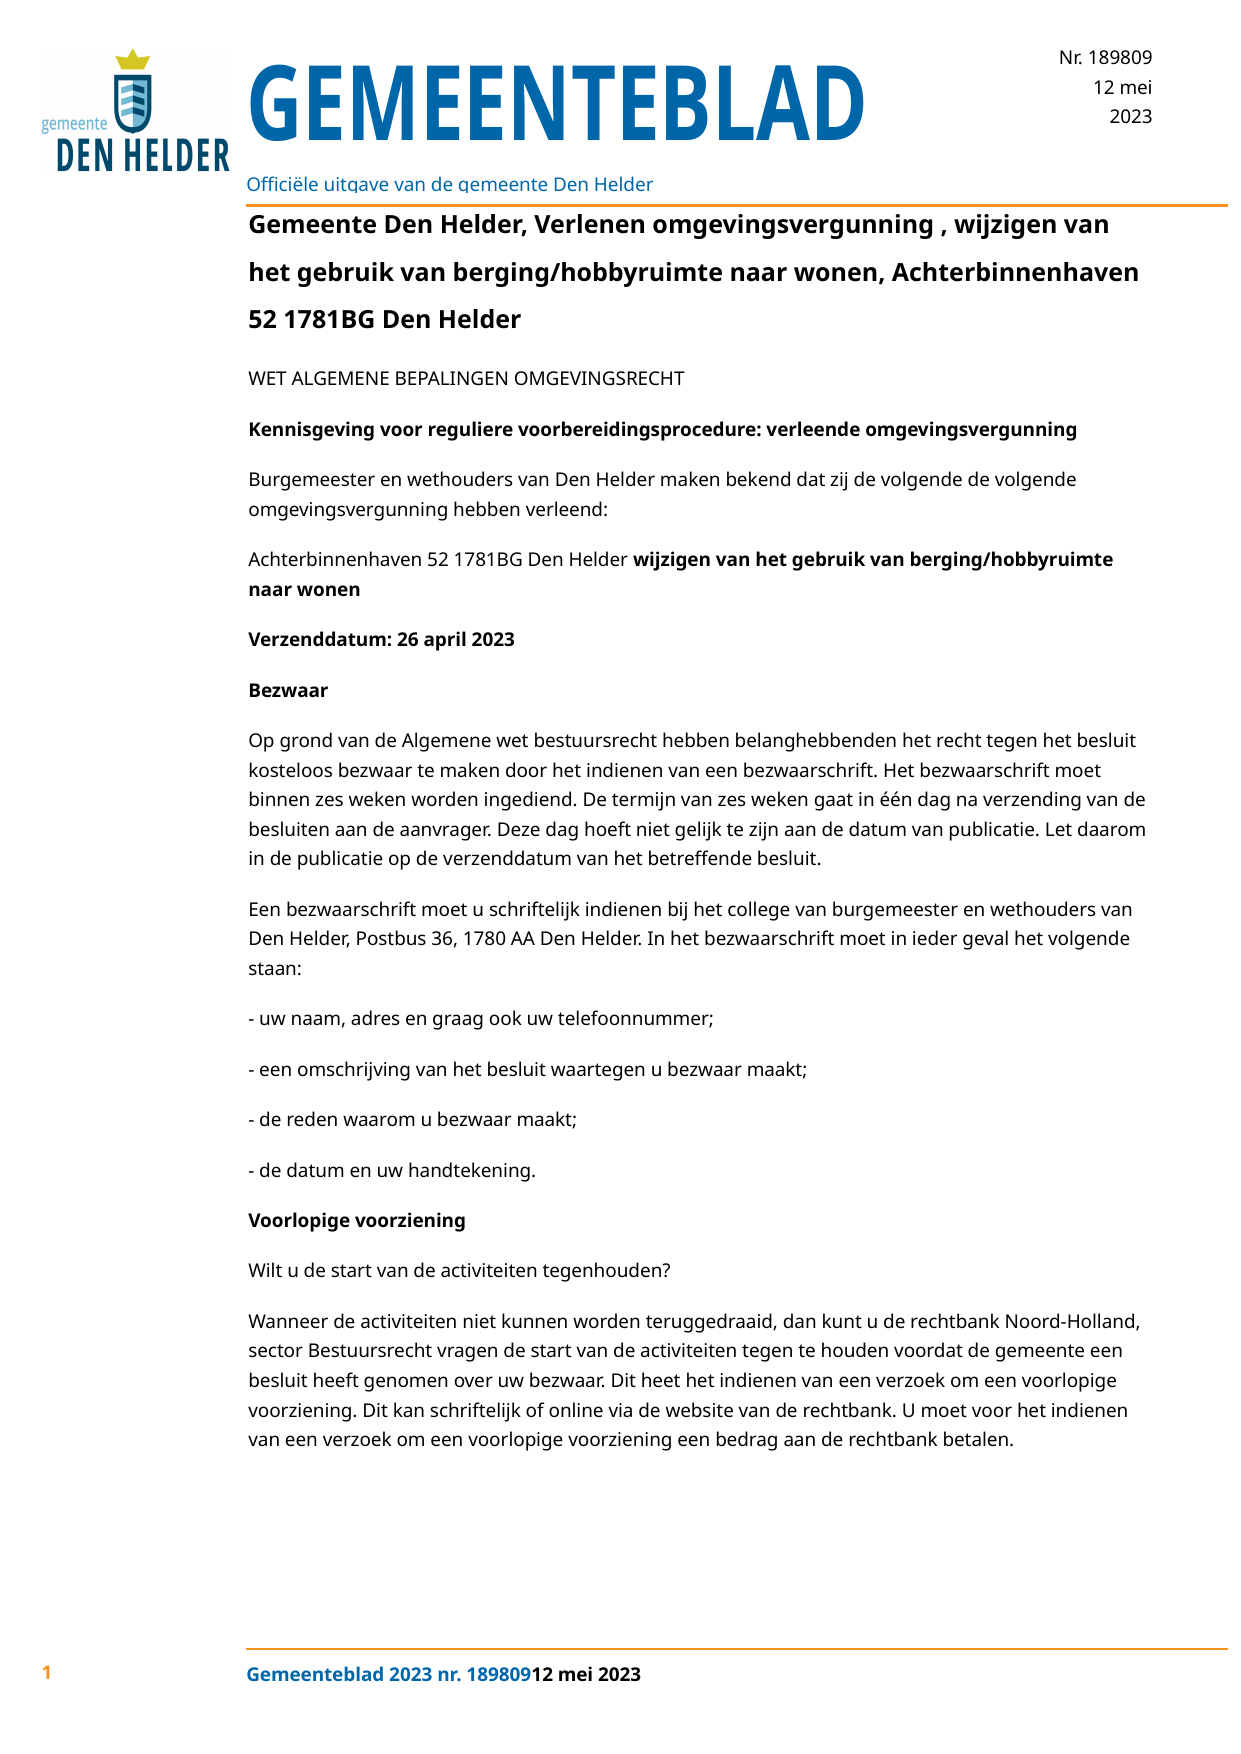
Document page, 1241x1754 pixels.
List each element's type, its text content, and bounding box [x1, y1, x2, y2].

text Gemeente Den Helder, Verlenen omgevingsvergunning , wijzigen van het gebruik van berging/hobbyruimte naar wonen, Achterbinnenhaven 52 1781BG Den Helder [248, 207, 1152, 336]
text Wanneer de activiteiten niet kunnen worden teruggedraaid, dan kunt u de rechtbank Noord-Holland, sector Bestuursrecht vragen de start van de activiteiten tegen te houden voordat de gemeente een besluit heeft genomen over uw bezwaar. Dit heet het indienen van een verzoek om een voorlopige voorziening. Dit kan schriftelijk of online via de website van de rechtbank. U moet voor het indienen van een verzoek om een voorlopige voorziening een bedrag aan de rechtbank betalen. [248, 1308, 1152, 1452]
picture [182, 144, 187, 165]
text Wilt u de start van de activiteiten tegenhouden? [248, 1258, 1152, 1283]
text - de datum en uw handtekening. [248, 1157, 1152, 1182]
text Verzenddatum: 26 april 2023 [248, 626, 1152, 652]
text WET ALGEMENE BEPALINGEN OMGEVINGSRECHT [248, 366, 1152, 391]
picture [63, 144, 68, 165]
text - uw naam, adres en graag ook uw telefoonnummer; [248, 1006, 1152, 1031]
text Voorlopige voorziening [248, 1207, 1152, 1233]
text Achterbinnenhaven 52 1781BG Den Helder wijzigen van het gebruik van berging/hobbyruimte naar wonen [248, 546, 1152, 602]
text Kennisgeving voor reguliere voorbereidingsprocedure: verleende omgevingsvergunning [248, 416, 1152, 442]
text - een omschrijving van het besluit waartegen u bezwaar maakt; [248, 1056, 1152, 1082]
text - de reden waarom u bezwaar maakt; [248, 1106, 1152, 1132]
text Bezwaar [248, 677, 1152, 702]
picture [220, 160, 224, 172]
picture [41, 47, 231, 172]
text Burgemeester en wethouders van Den Helder maken bekend dat zij de volgende de volgende omgevingsvergunning hebben verleend: [248, 466, 1152, 522]
text Een bezwaarschrift moet u schriftelijk indienen bij het college van burgemeester en wethouders van Den Helder, Postbus 36, 1780 AA Den Helder. In het bezwaarschrift moet in ieder geval het volgende staan: [248, 896, 1152, 981]
text Op grond van de Algemene wet bestuursrecht hebben belanghebbenden het recht tegen het besluit kosteloos bezwaar te maken door het indienen van een bezwaarschrift. Het bezwaarschrift moet binnen zes weken worden ingediend. De termijn van zes weken gaat in één dag na verzending van de besluiten aan de aanvrager. Deze dag hoeft niet gelijk te zijn aan de datum van publicatie. Let daarom in de publicatie op de verzenddatum van het betreffende besluit. [248, 727, 1152, 871]
picture [100, 154, 106, 172]
picture [130, 157, 135, 172]
